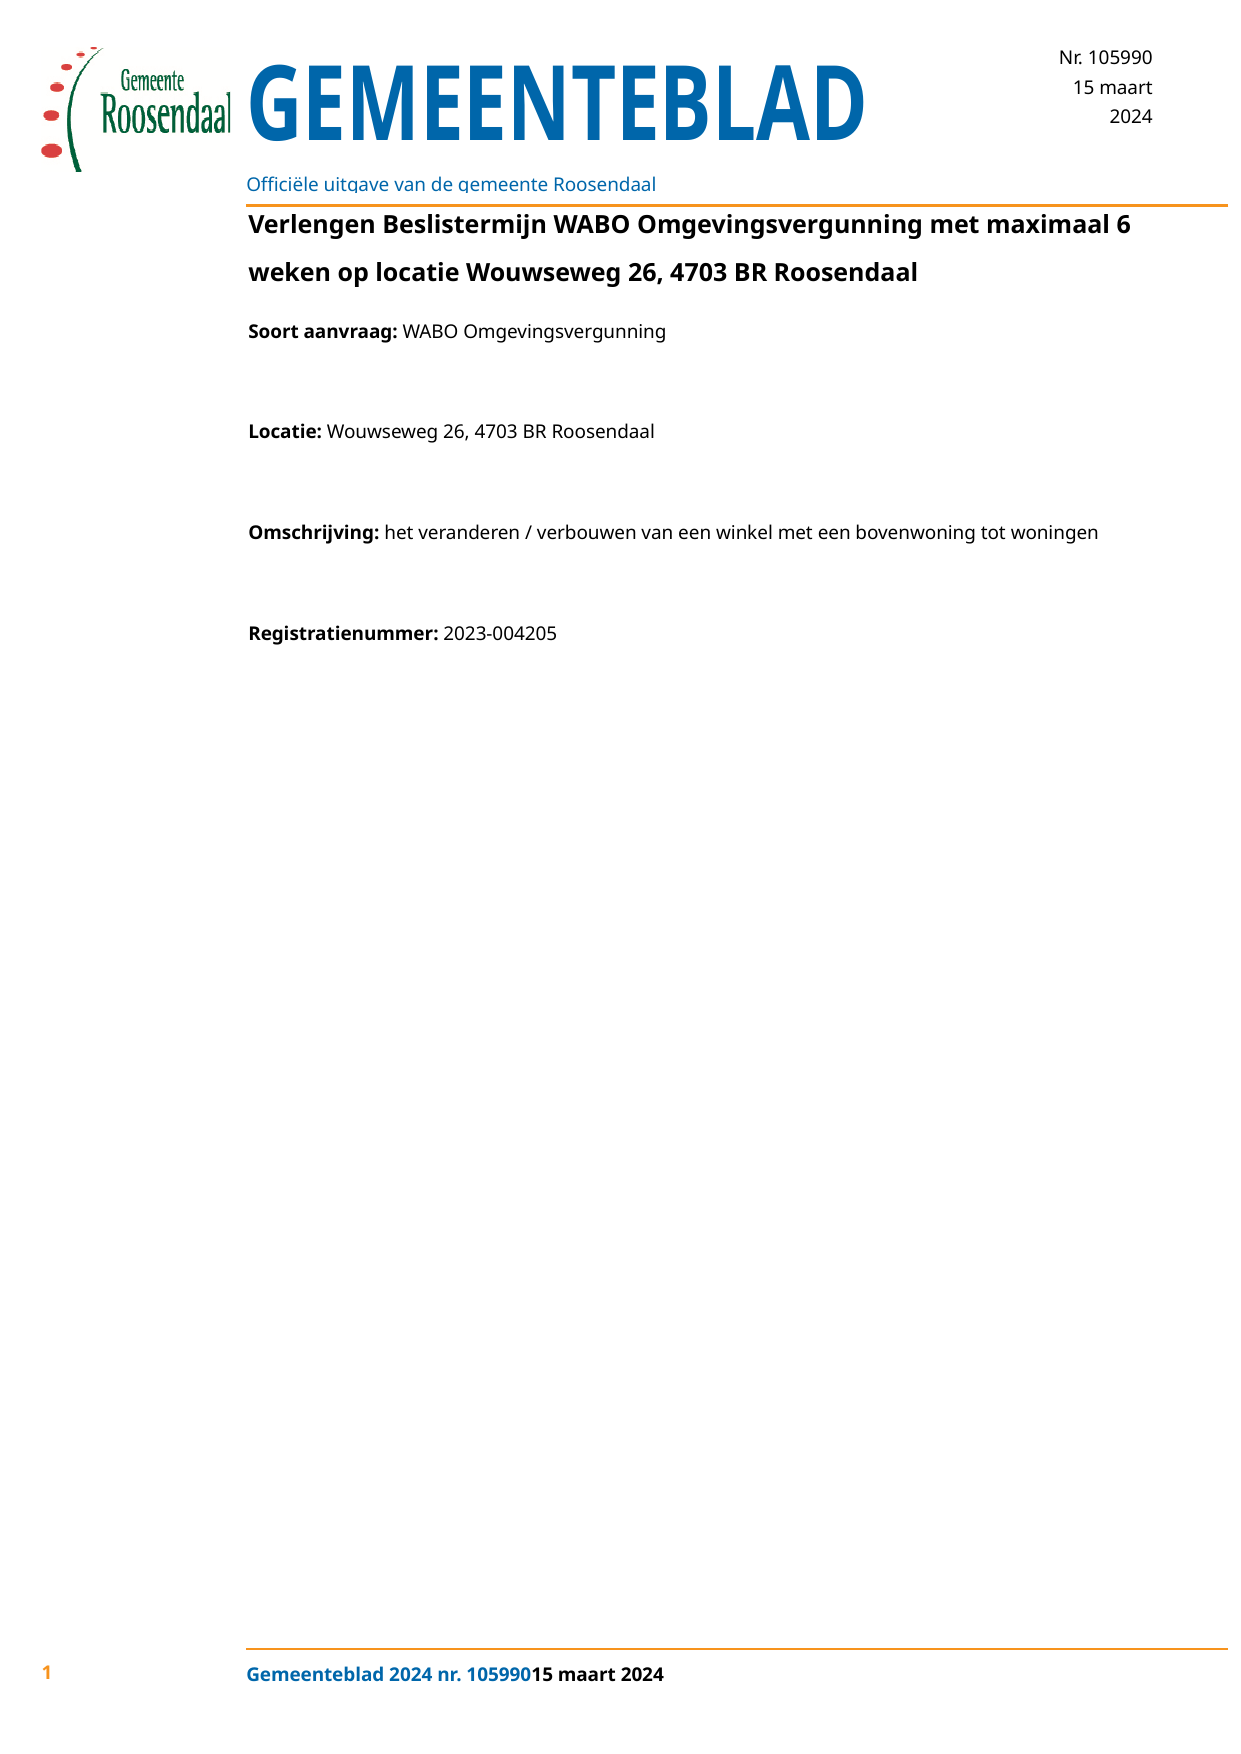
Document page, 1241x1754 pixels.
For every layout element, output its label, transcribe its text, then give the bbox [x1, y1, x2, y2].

text Omschrijving: het veranderen / verbouwen van een winkel met een bovenwoning tot woningen [248, 519, 1152, 545]
text Locatie: Wouwseweg 26, 4703 BR Roosendaal [248, 419, 1152, 444]
text Registratienummer: 2023-004205 [248, 620, 1152, 646]
picture [41, 47, 231, 172]
text Verlengen Beslistermijn WABO Omgevingsvergunning met maximaal 6 weken op locatie Wouwseweg 26, 4703 BR Roosendaal [248, 207, 1152, 288]
text Soort aanvraag: WABO Omgevingsvergunning [248, 318, 1152, 344]
